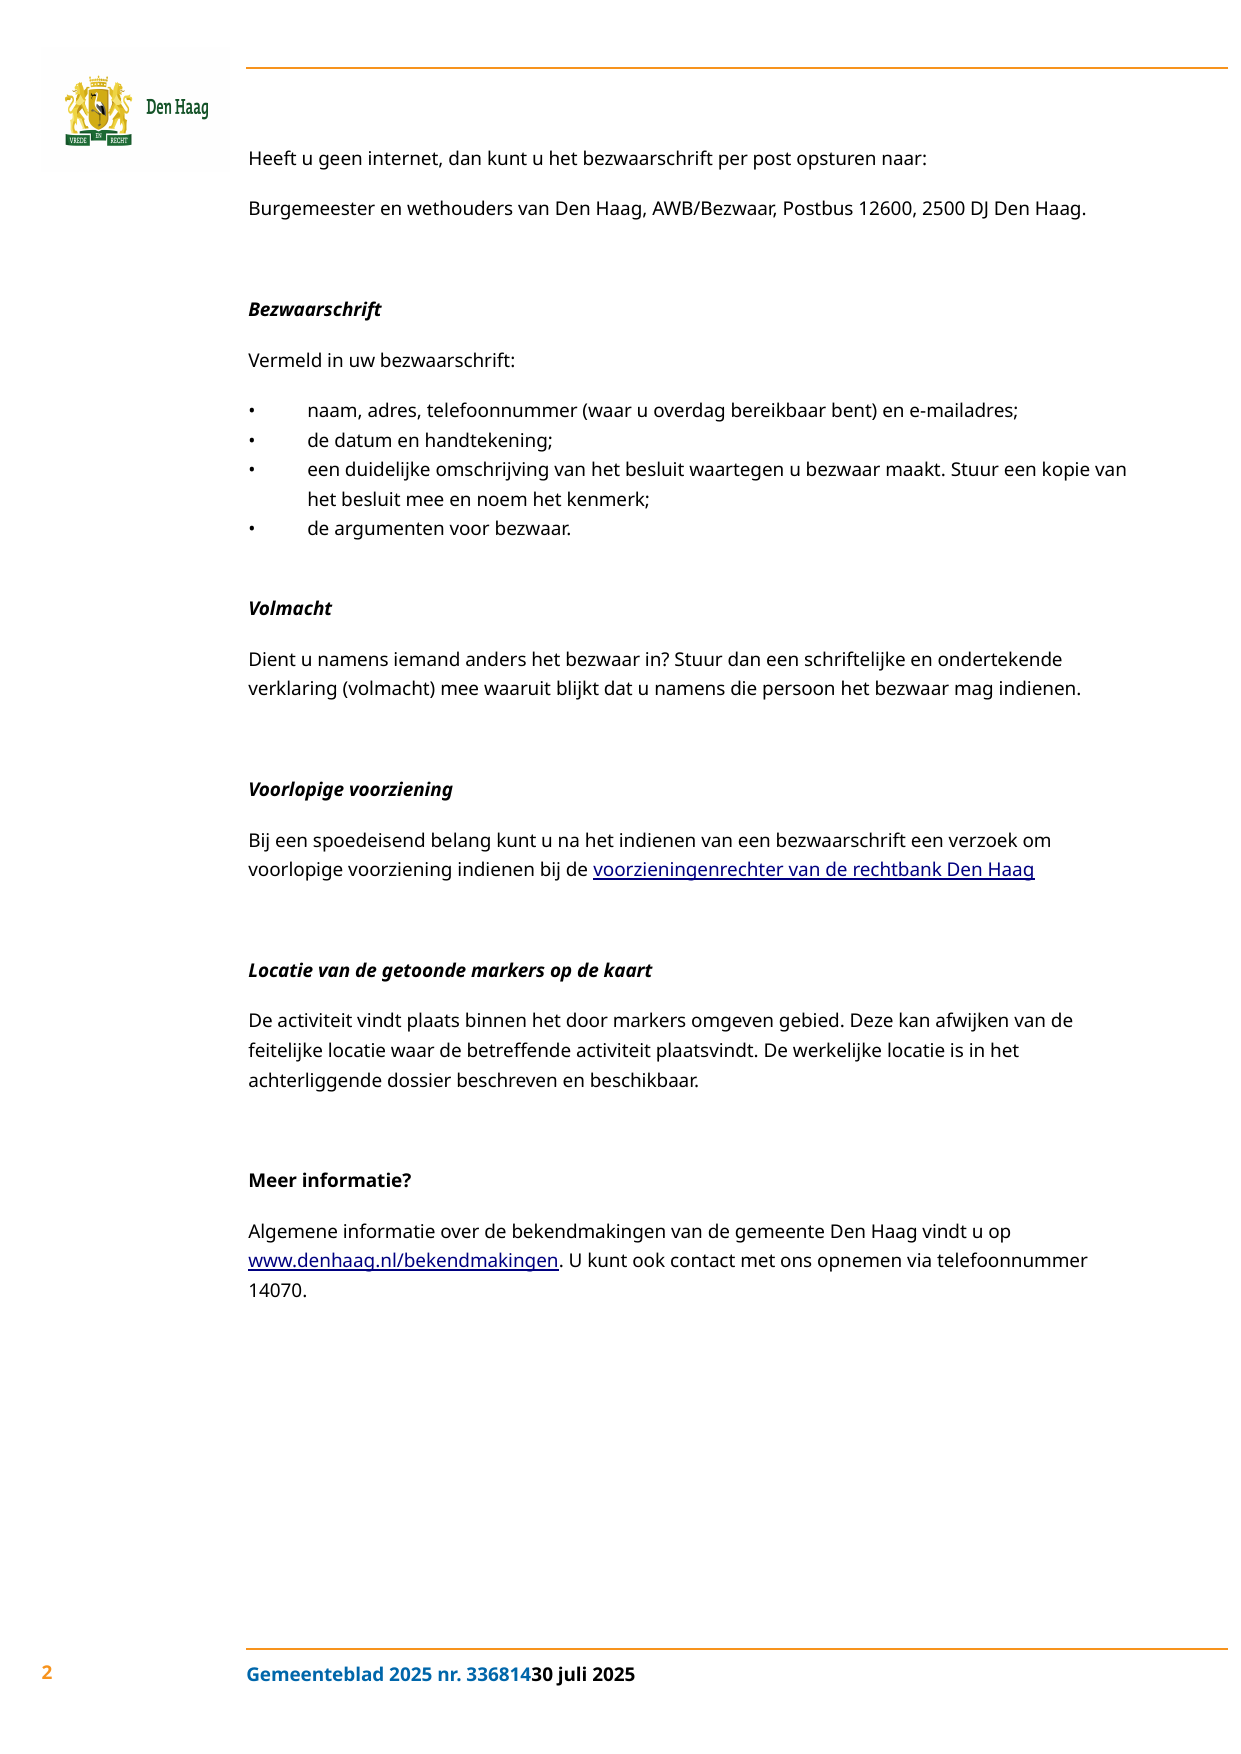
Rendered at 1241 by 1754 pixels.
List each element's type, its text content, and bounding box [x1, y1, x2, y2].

list naam, adres, telefoonnummer (waar u overdag bereikbaar bent) en e-mailadres; [248, 397, 1152, 423]
text Locatie van de getoonde markers op de kaart [248, 957, 1152, 983]
list de datum en handtekening; [248, 427, 1152, 453]
text Voorlopige voorziening [248, 776, 1152, 802]
text Meer informatie? [248, 1168, 1152, 1193]
text Dient u namens iemand anders het bezwaar in? Stuur dan een schriftelijke en ondertekende verklaring (volmacht) mee waaruit blijkt dat u namens die persoon het bezwaar mag indienen. [248, 646, 1152, 701]
list een duidelijke omschrijving van het besluit waartegen u bezwaar maakt. Stuur een kopie van het besluit mee en noem het kenmerk; [248, 456, 1152, 512]
text Heeft u geen internet, dan kunt u het bezwaarschrift per post opsturen naar: [248, 145, 1152, 171]
text Vermeld in uw bezwaarschrift: [248, 347, 1152, 373]
text De activiteit vindt plaats binnen het door markers omgeven gebied. Deze kan afwijken van de feitelijke locatie waar de betreffende activiteit plaatsvindt. De werkelijke locatie is in het achterliggende dossier beschreven en beschikbaar. [248, 1008, 1152, 1093]
picture [41, 47, 231, 172]
text Algemene informatie over de bekendmakingen van de gemeente Den Haag vindt u op www.denhaag.nl/bekendmakingen. U kunt ook contact met ons opnemen via telefoonnummer 14070. [248, 1218, 1152, 1303]
list de argumenten voor bezwaar. [248, 516, 1152, 541]
text Burgemeester en wethouders van Den Haag, AWB/Bezwaar, Postbus 12600, 2500 DJ Den Haag. [248, 196, 1152, 221]
text Bezwaarschrift [248, 296, 1152, 322]
text Volmacht [248, 596, 1152, 621]
text Bij een spoedeisend belang kunt u na het indienen van een bezwaarschrift een verzoek om voorlopige voorziening indienen bij de voorzieningenrechter van de rechtbank Den Haag [248, 827, 1152, 882]
